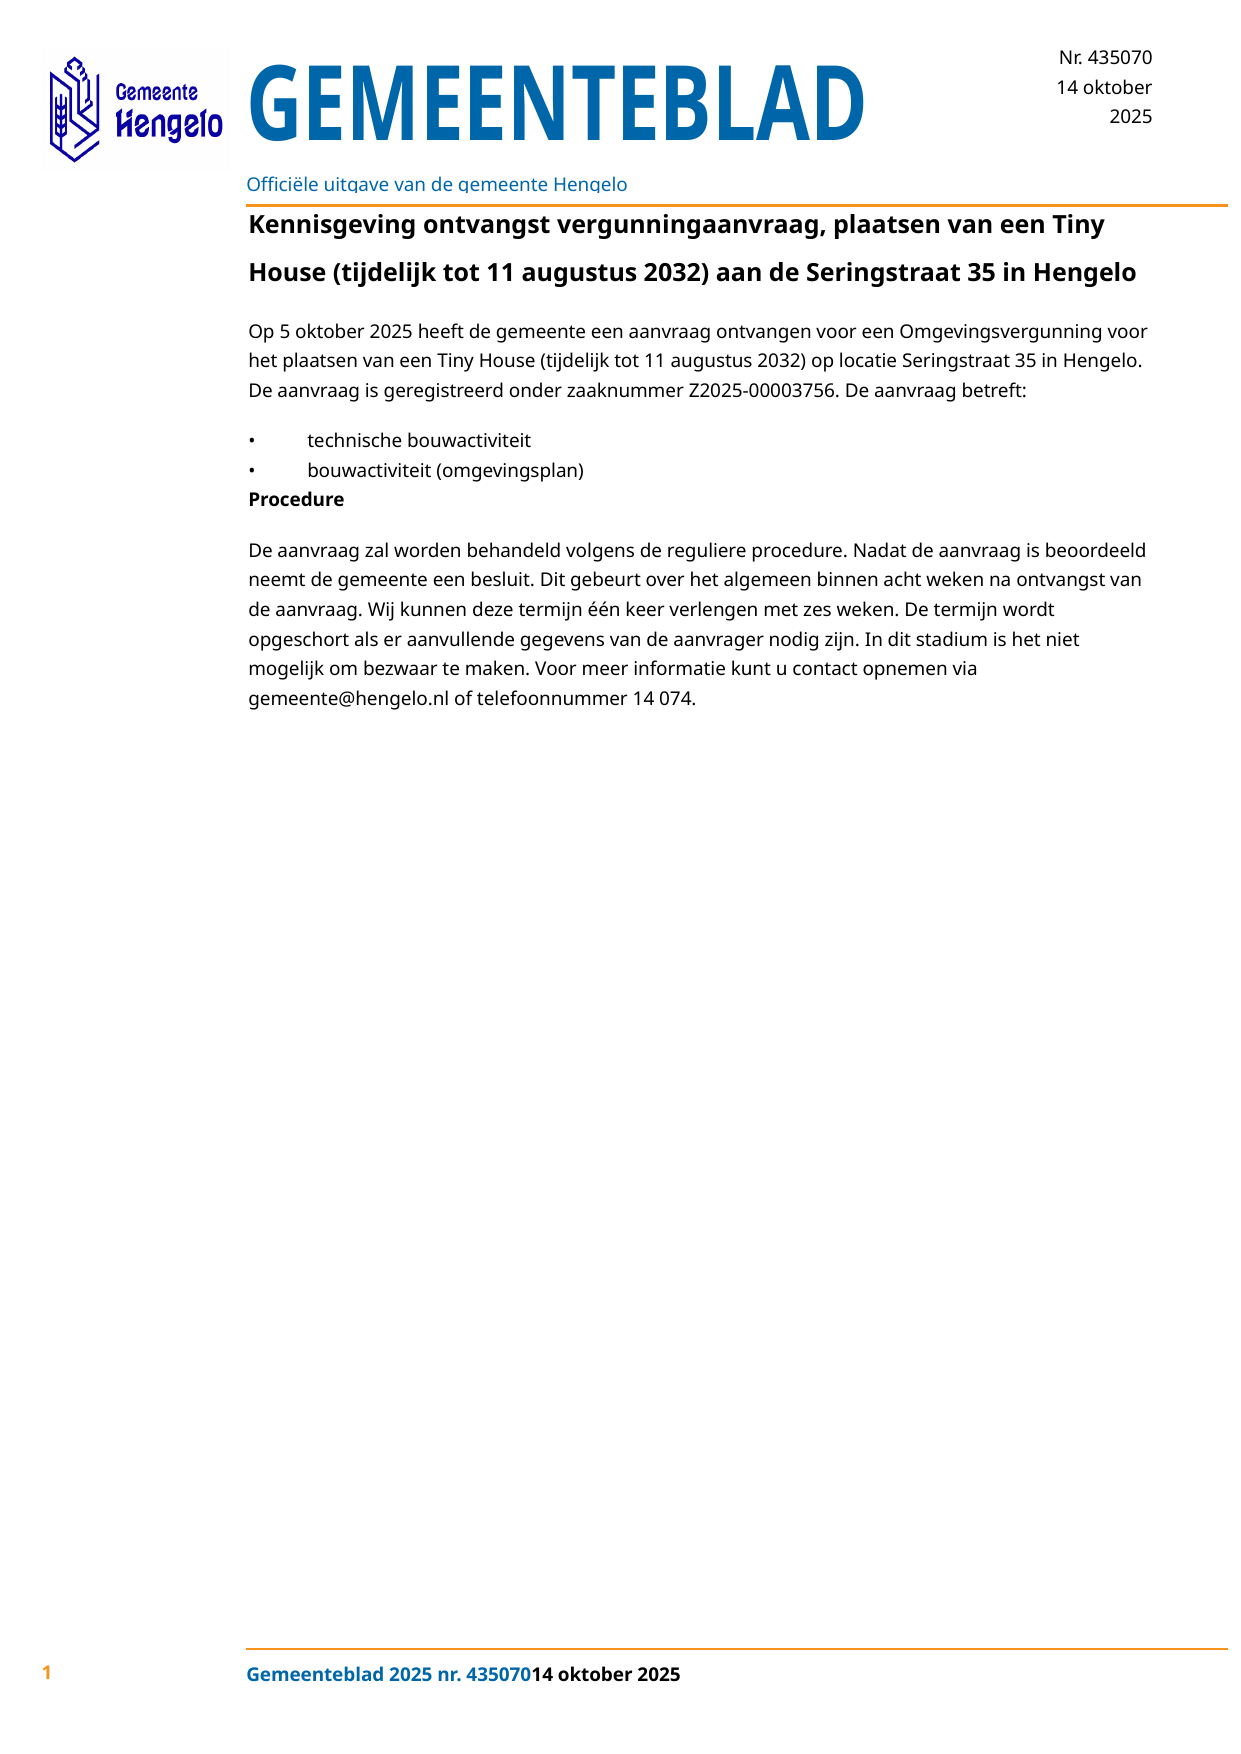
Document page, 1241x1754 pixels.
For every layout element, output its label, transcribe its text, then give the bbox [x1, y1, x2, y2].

list bouwactiviteit (omgevingsplan) [248, 457, 1152, 483]
text Op 5 oktober 2025 heeft de gemeente een aanvraag ontvangen voor een Omgevingsvergunning voor het plaatsen van een Tiny House (tijdelijk tot 11 augustus 2032) op locatie Seringstraat 35 in Hengelo. De aanvraag is geregistreerd onder zaaknummer Z2025-00003756. De aanvraag betreft: [248, 318, 1152, 403]
text Procedure [248, 487, 1152, 512]
picture [41, 47, 231, 172]
text Kennisgeving ontvangst vergunningaanvraag, plaatsen van een Tiny House (tijdelijk tot 11 augustus 2032) aan de Seringstraat 35 in Hengelo [248, 207, 1152, 288]
text De aanvraag zal worden behandeld volgens de reguliere procedure. Nadat de aanvraag is beoordeeld neemt de gemeente een besluit. Dit gebeurt over het algemeen binnen acht weken na ontvangst van de aanvraag. Wij kunnen deze termijn één keer verlengen met zes weken. De termijn wordt opgeschort als er aanvullende gegevens van de aanvrager nodig zijn. In dit stadium is het niet mogelijk om bezwaar te maken. Voor meer informatie kunt u contact opnemen via gemeente@hengelo.nl of telefoonnummer 14 074. [248, 537, 1152, 711]
list technische bouwactiviteit [248, 427, 1152, 453]
